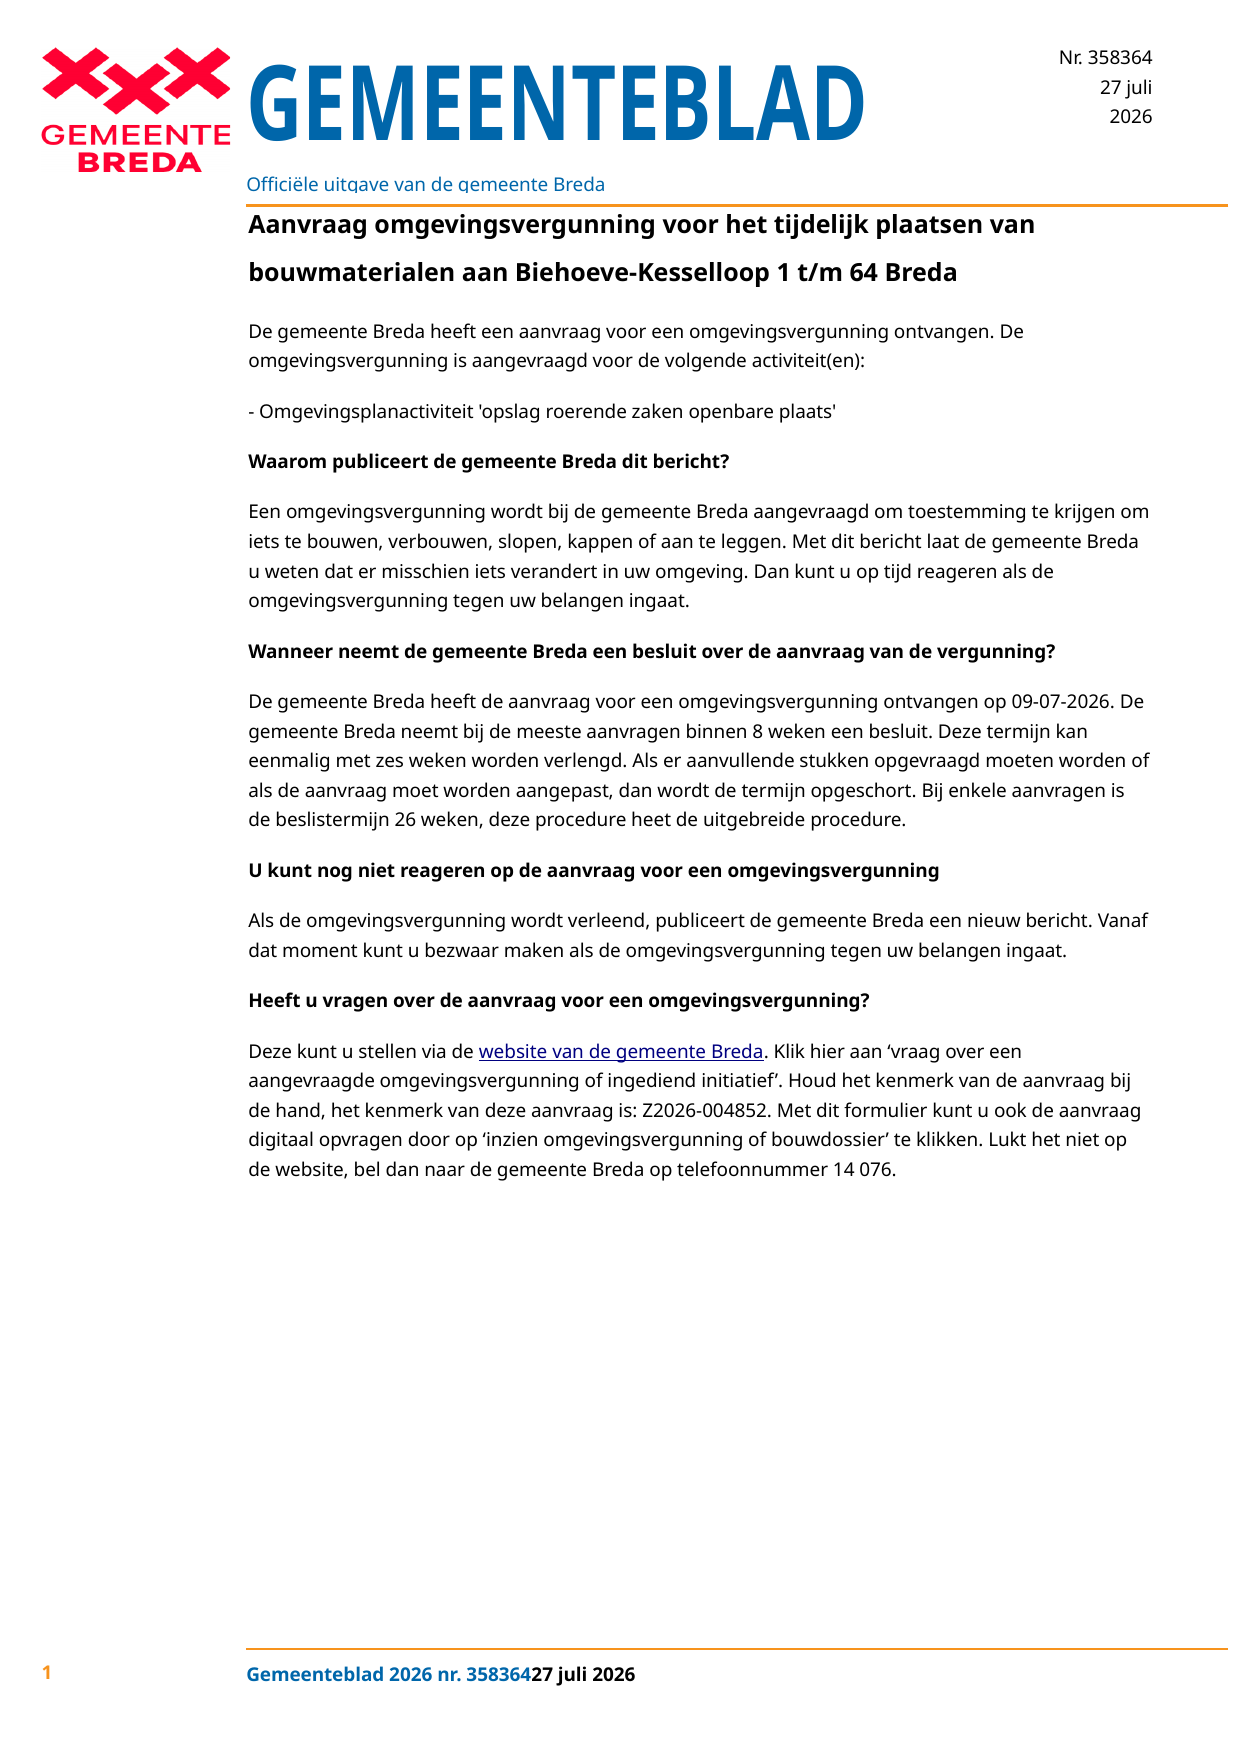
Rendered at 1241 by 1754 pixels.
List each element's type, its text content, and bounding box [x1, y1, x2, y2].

text Als de omgevingsvergunning wordt verleend, publiceert de gemeente Breda een nieuw bericht. Vanaf dat moment kunt u bezwaar maken als de omgevingsvergunning tegen uw belangen ingaat. [248, 907, 1152, 963]
text Heeft u vragen over de aanvraag voor een omgevingsvergunning? [248, 987, 1152, 1013]
text Waarom publiceert de gemeente Breda dit bericht? [248, 448, 1152, 474]
text De gemeente Breda heeft een aanvraag voor een omgevingsvergunning ontvangen. De omgevingsvergunning is aangevraagd voor de volgende activiteit(en): [248, 318, 1152, 373]
text - Omgevingsplanactiviteit 'opslag roerende zaken openbare plaats' [248, 398, 1152, 424]
text De gemeente Breda heeft de aanvraag voor een omgevingsvergunning ontvangen op 09-07-2026. De gemeente Breda neemt bij de meeste aanvragen binnen 8 weken een besluit. Deze termijn kan eenmalig met zes weken worden verlengd. Als er aanvullende stukken opgevraagd moeten worden of als de aanvraag moet worden aangepast, dan wordt de termijn opgeschort. Bij enkele aanvragen is de beslistermijn 26 weken, deze procedure heet de uitgebreide procedure. [248, 688, 1152, 832]
text Een omgevingsvergunning wordt bij de gemeente Breda aangevraagd om toestemming te krijgen om iets te bouwen, verbouwen, slopen, kappen of aan te leggen. Met dit bericht laat de gemeente Breda u weten dat er misschien iets verandert in uw omgeving. Dan kunt u op tijd reageren als de omgevingsvergunning tegen uw belangen ingaat. [248, 499, 1152, 613]
text Deze kunt u stellen via de website van de gemeente Breda. Klik hier aan ‘vraag over een aangevraagde omgevingsvergunning of ingediend initiatief’. Houd het kenmerk van de aanvraag bij de hand, het kenmerk van deze aanvraag is: Z2026-004852. Met dit formulier kunt u ook de aanvraag digitaal opvragen door op ‘inzien omgevingsvergunning of bouwdossier’ te klikken. Lukt het niet op de website, bel dan naar de gemeente Breda op telefoonnummer 14 076. [248, 1038, 1152, 1182]
picture [41, 47, 231, 172]
text U kunt nog niet reageren op de aanvraag voor een omgevingsvergunning [248, 857, 1152, 883]
text Aanvraag omgevingsvergunning voor het tijdelijk plaatsen van bouwmaterialen aan Biehoeve-Kesselloop 1 t/m 64 Breda [248, 207, 1152, 288]
text Wanneer neemt de gemeente Breda een besluit over de aanvraag van de vergunning? [248, 638, 1152, 664]
